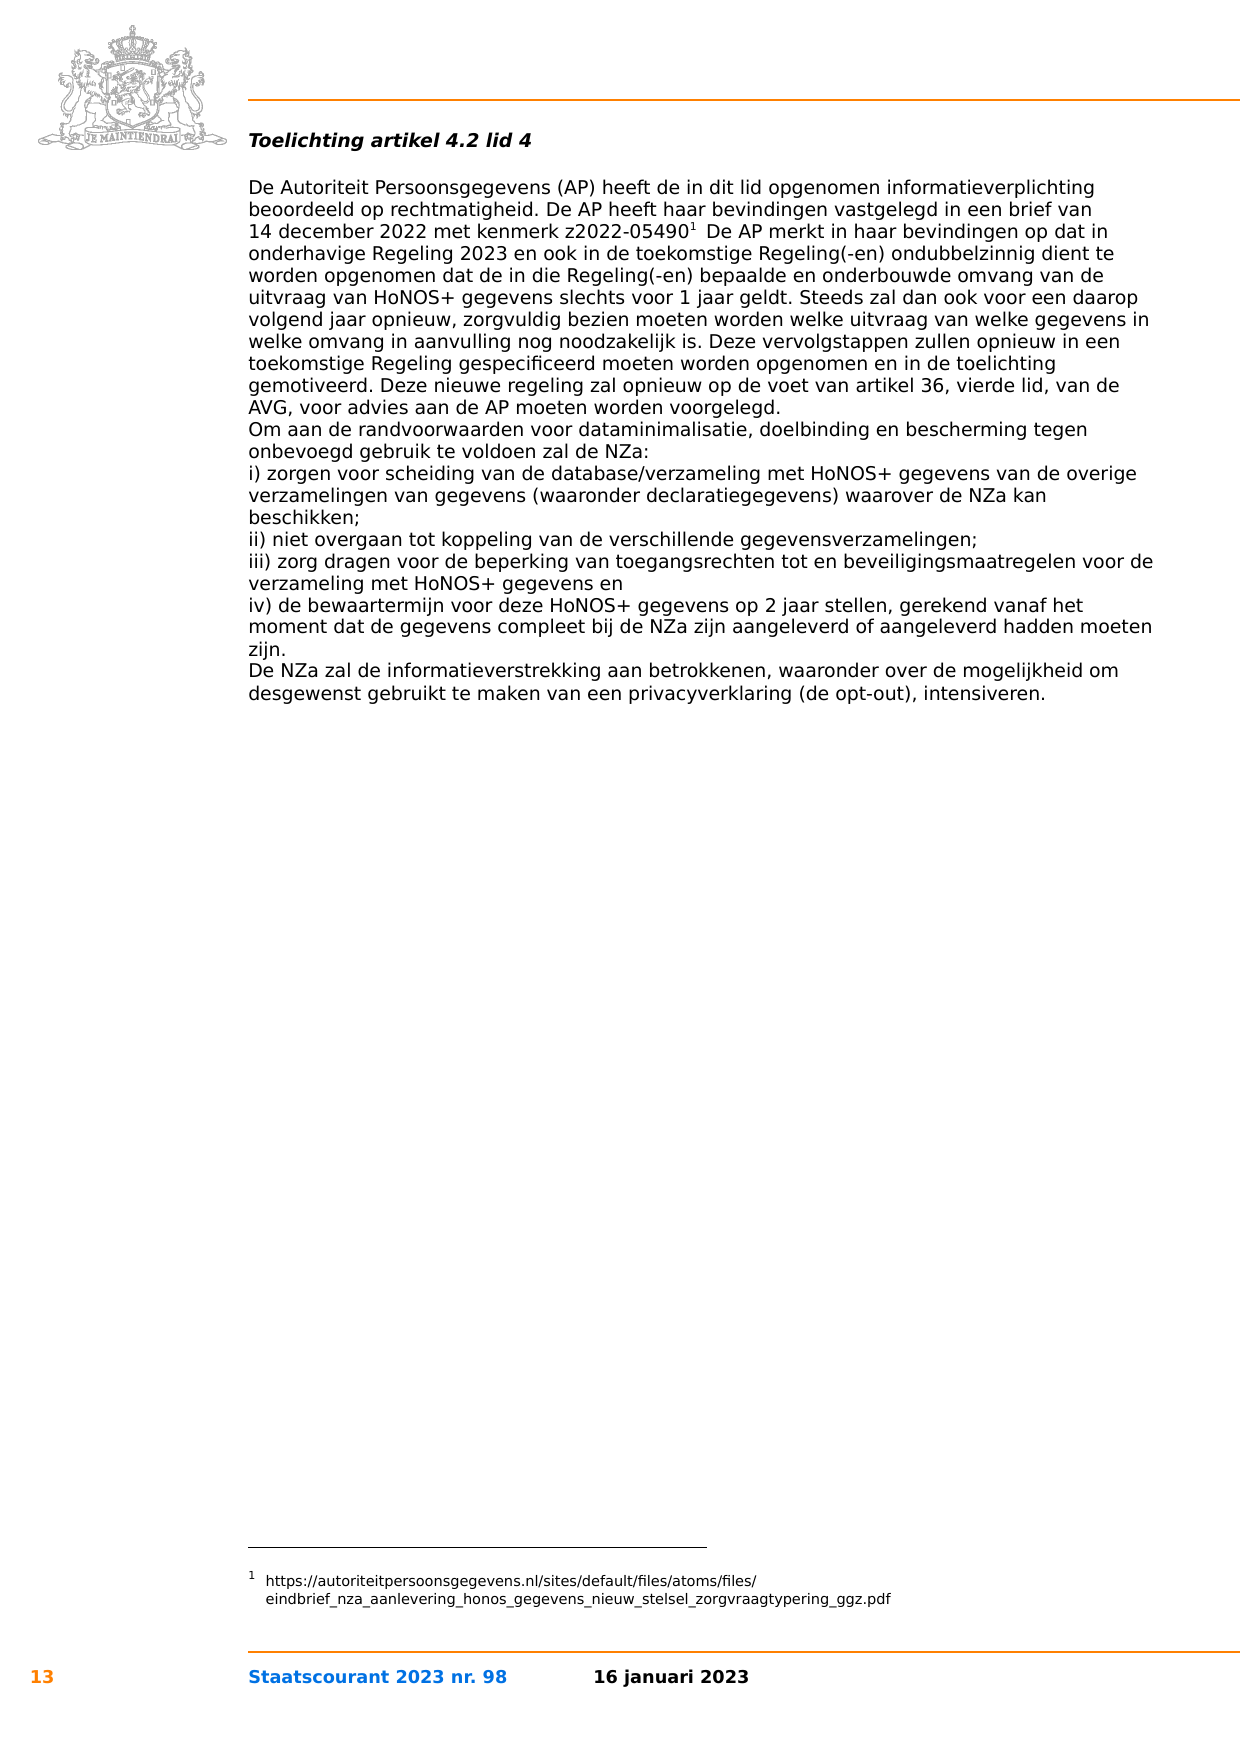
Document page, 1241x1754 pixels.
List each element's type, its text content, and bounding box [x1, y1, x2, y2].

text https://autoriteitpersoonsgegevens.nl/sites/default/files/atoms/files/eindbrief_nza_aanlevering_honos_gegevens_nieuw_stelsel_zorgvraagtypering_ggz.pdf [248, 1569, 1163, 1608]
text De Autoriteit Persoonsgegevens (AP) heeft de in dit lid opgenomen informatieverplichting beoordeeld op rechtmatigheid. De AP heeft haar bevindingen vastgelegd in een brief van 14 december 2022 met kenmerk z2022-05490 De AP merkt in haar bevindingen op dat in onderhavige Regeling 2023 en ook in de toekomstige Regeling(-en) ondubbelzinnig dient te worden opgenomen dat de in die Regeling(-en) bepaalde en onderbouwde omvang van de uitvraag van HoNOS+ gegevens slechts voor 1 jaar geldt. Steeds zal dan ook voor een daarop volgend jaar opnieuw, zorgvuldig bezien moeten worden welke uitvraag van welke gegevens in welke omvang in aanvulling nog noodzakelijk is. Deze vervolgstappen zullen opnieuw in een toekomstige Regeling gespecificeerd moeten worden opgenomen en in de toelichting gemotiveerd. Deze nieuwe regeling zal opnieuw op de voet van artikel 36, vierde lid, van de AVG, voor advies aan de AP moeten worden voorgelegd. [248, 177, 1163, 419]
text ii) niet overgaan tot koppeling van de verschillende gegevensverzamelingen; [248, 528, 1163, 551]
text i) zorgen voor scheiding van de database/verzameling met HoNOS+ gegevens van de overige verzamelingen van gegevens (waaronder declaratiegegevens) waarover de NZa kan beschikken; [248, 463, 1163, 528]
picture [38, 25, 227, 150]
subtitle Toelichting artikel 4.2 lid 4 [248, 130, 1163, 152]
text iii) zorg dragen voor de beperking van toegangsrechten tot en beveiligingsmaatregelen voor de verzameling met HoNOS+ gegevens en [248, 551, 1163, 594]
text Om aan de randvoorwaarden voor dataminimalisatie, doelbinding en bescherming tegen onbevoegd gebruik te voldoen zal de NZa: [248, 419, 1163, 463]
text iv) de bewaartermijn voor deze HoNOS+ gegevens op 2 jaar stellen, gerekend vanaf het moment dat de gegevens compleet bij de NZa zijn aangeleverd of aangeleverd hadden moeten zijn. [248, 594, 1163, 660]
text De NZa zal de informatieverstrekking aan betrokkenen, waaronder over de mogelijkheid om desgewenst gebruikt te maken van een privacyverklaring (de opt-out), intensiveren. [248, 660, 1163, 704]
